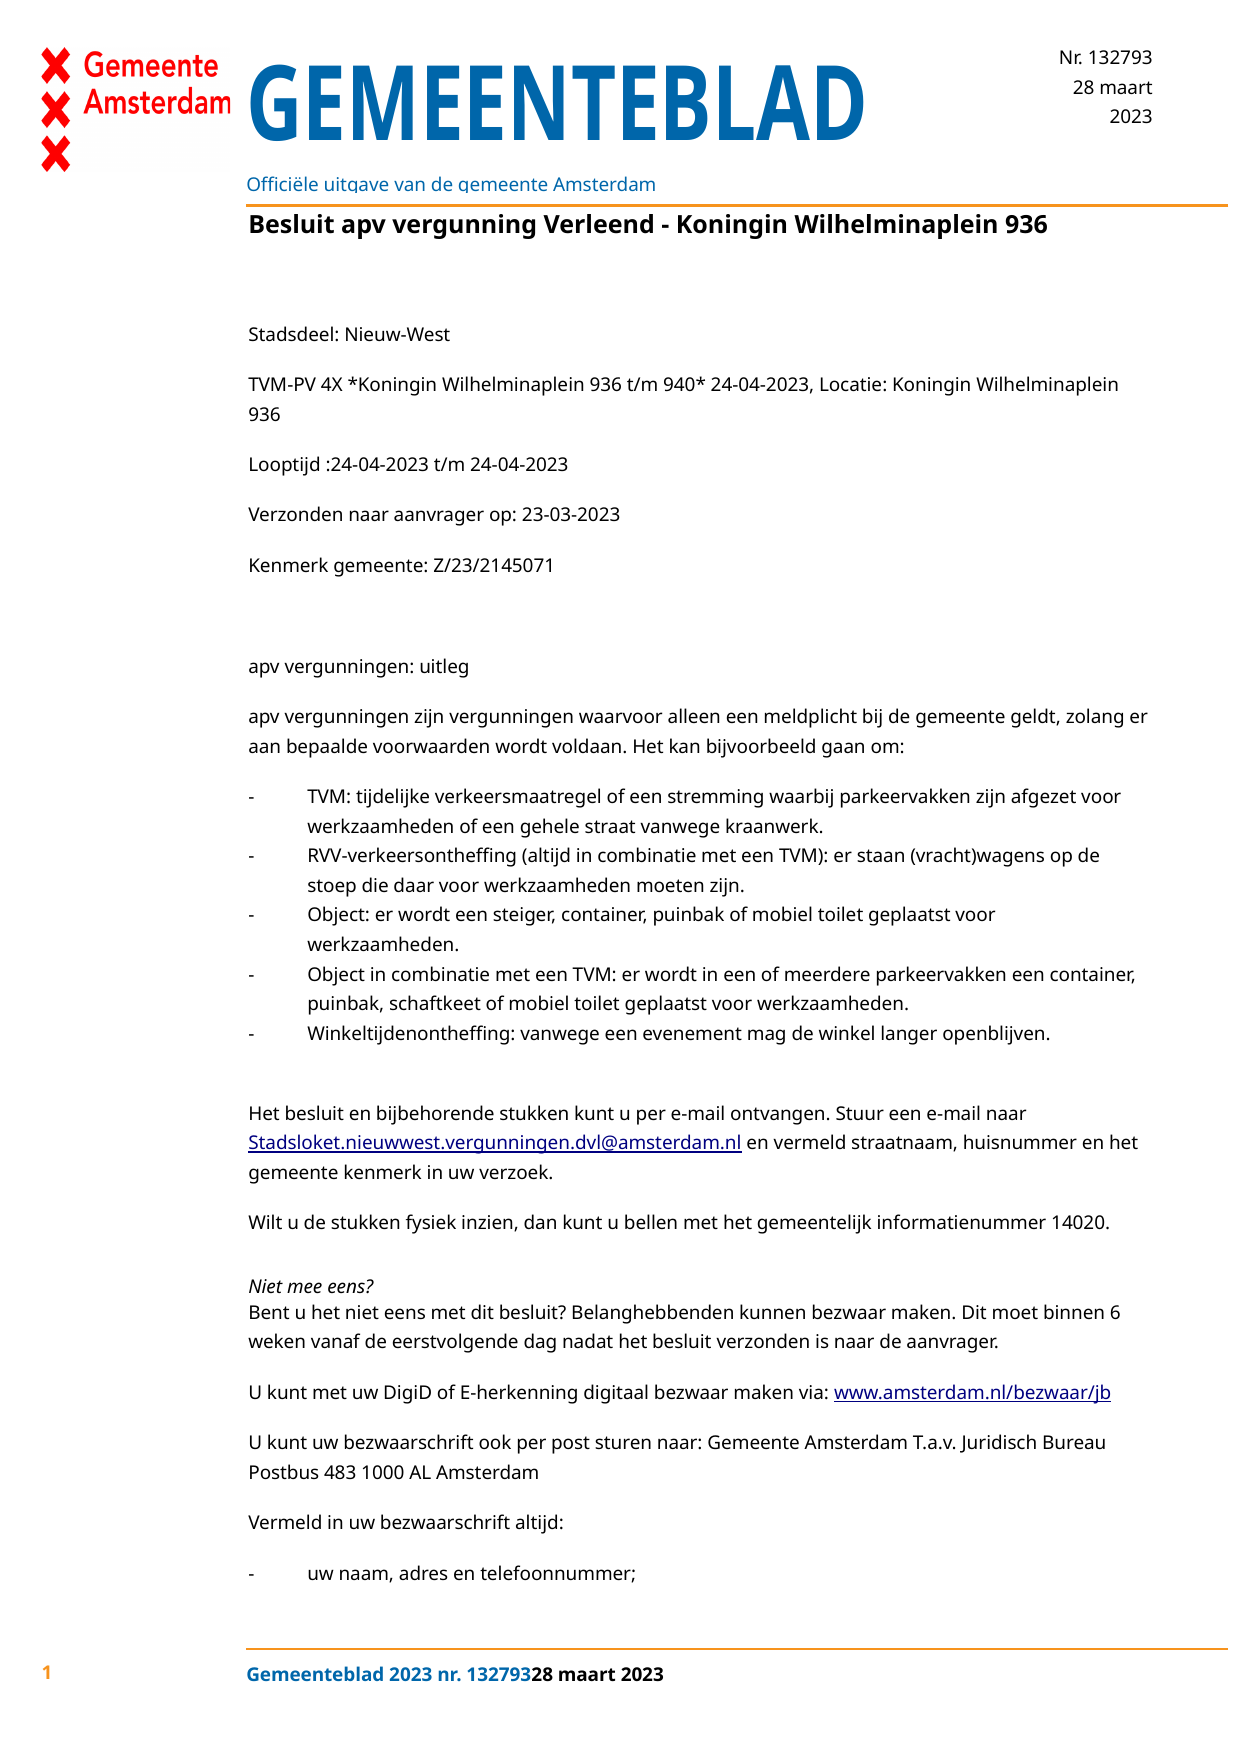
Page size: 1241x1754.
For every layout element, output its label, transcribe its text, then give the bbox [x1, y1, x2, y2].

text Wilt u de stukken fysiek inzien, dan kunt u bellen met het gemeentelijk informatienummer 14020. [248, 1209, 1152, 1235]
list Object: er wordt een steiger, container, puinbak of mobiel toilet geplaatst voor werkzaamheden. [248, 902, 1152, 957]
text Niet mee eens? [248, 1273, 1152, 1299]
text Bent u het niet eens met dit besluit? Belanghebbenden kunnen bezwaar maken. Dit moet binnen 6 weken vanaf de eerstvolgende dag nadat het besluit verzonden is naar de aanvrager. [248, 1299, 1152, 1354]
text U kunt uw bezwaarschrift ook per post sturen naar: Gemeente Amsterdam T.a.v. Juridisch Bureau Postbus 483 1000 AL Amsterdam [248, 1429, 1152, 1485]
list Winkeltijdenontheffing: vanwege een evenement mag de winkel langer openblijven. [248, 1020, 1152, 1046]
text Vermeld in uw bezwaarschrift altijd: [248, 1509, 1152, 1535]
text Verzonden naar aanvrager op: 23-03-2023 [248, 502, 1152, 527]
text TVM-PV 4X *Koningin Wilhelminaplein 936 t/m 940* 24-04-2023, Locatie: Koningin Wilhelminaplein 936 [248, 371, 1152, 426]
text Besluit apv vergunning Verleend - Koningin Wilhelminaplein 936 [248, 207, 1152, 241]
text Het besluit en bijbehorende stukken kunt u per e-mail ontvangen. Stuur een e-mail naar Stadsloket.nieuwwest.vergunningen.dvl@amsterdam.nl en vermeld straatnaam, huisnummer en het gemeente kenmerk in uw verzoek. [248, 1100, 1152, 1185]
list uw naam, adres en telefoonnummer; [248, 1560, 1152, 1586]
list RVV-verkeersontheffing (altijd in combinatie met een TVM): er staan (vracht)wagens op de stoep die daar voor werkzaamheden moeten zijn. [248, 842, 1152, 898]
text Looptijd :24-04-2023 t/m 24-04-2023 [248, 451, 1152, 477]
text Stadsdeel: Nieuw-West [248, 321, 1152, 346]
list Object in combinatie met een TVM: er wordt in een of meerdere parkeervakken een container, puinbak, schaftkeet of mobiel toilet geplaatst voor werkzaamheden. [248, 961, 1152, 1016]
text apv vergunningen zijn vergunningen waarvoor alleen een meldplicht bij de gemeente geldt, zolang er aan bepaalde voorwaarden wordt voldaan. Het kan bijvoorbeeld gaan om: [248, 703, 1152, 758]
text apv vergunningen: uitleg [248, 653, 1152, 678]
list TVM: tijdelijke verkeersmaatregel of een stremming waarbij parkeervakken zijn afgezet voor werkzaamheden of een gehele straat vanwege kraanwerk. [248, 783, 1152, 838]
picture [41, 47, 231, 172]
text Kenmerk gemeente: Z/23/2145071 [248, 552, 1152, 578]
text U kunt met uw DigiD of E-herkenning digitaal bezwaar maken via: www.amsterdam.nl/bezwaar/jb [248, 1379, 1152, 1405]
